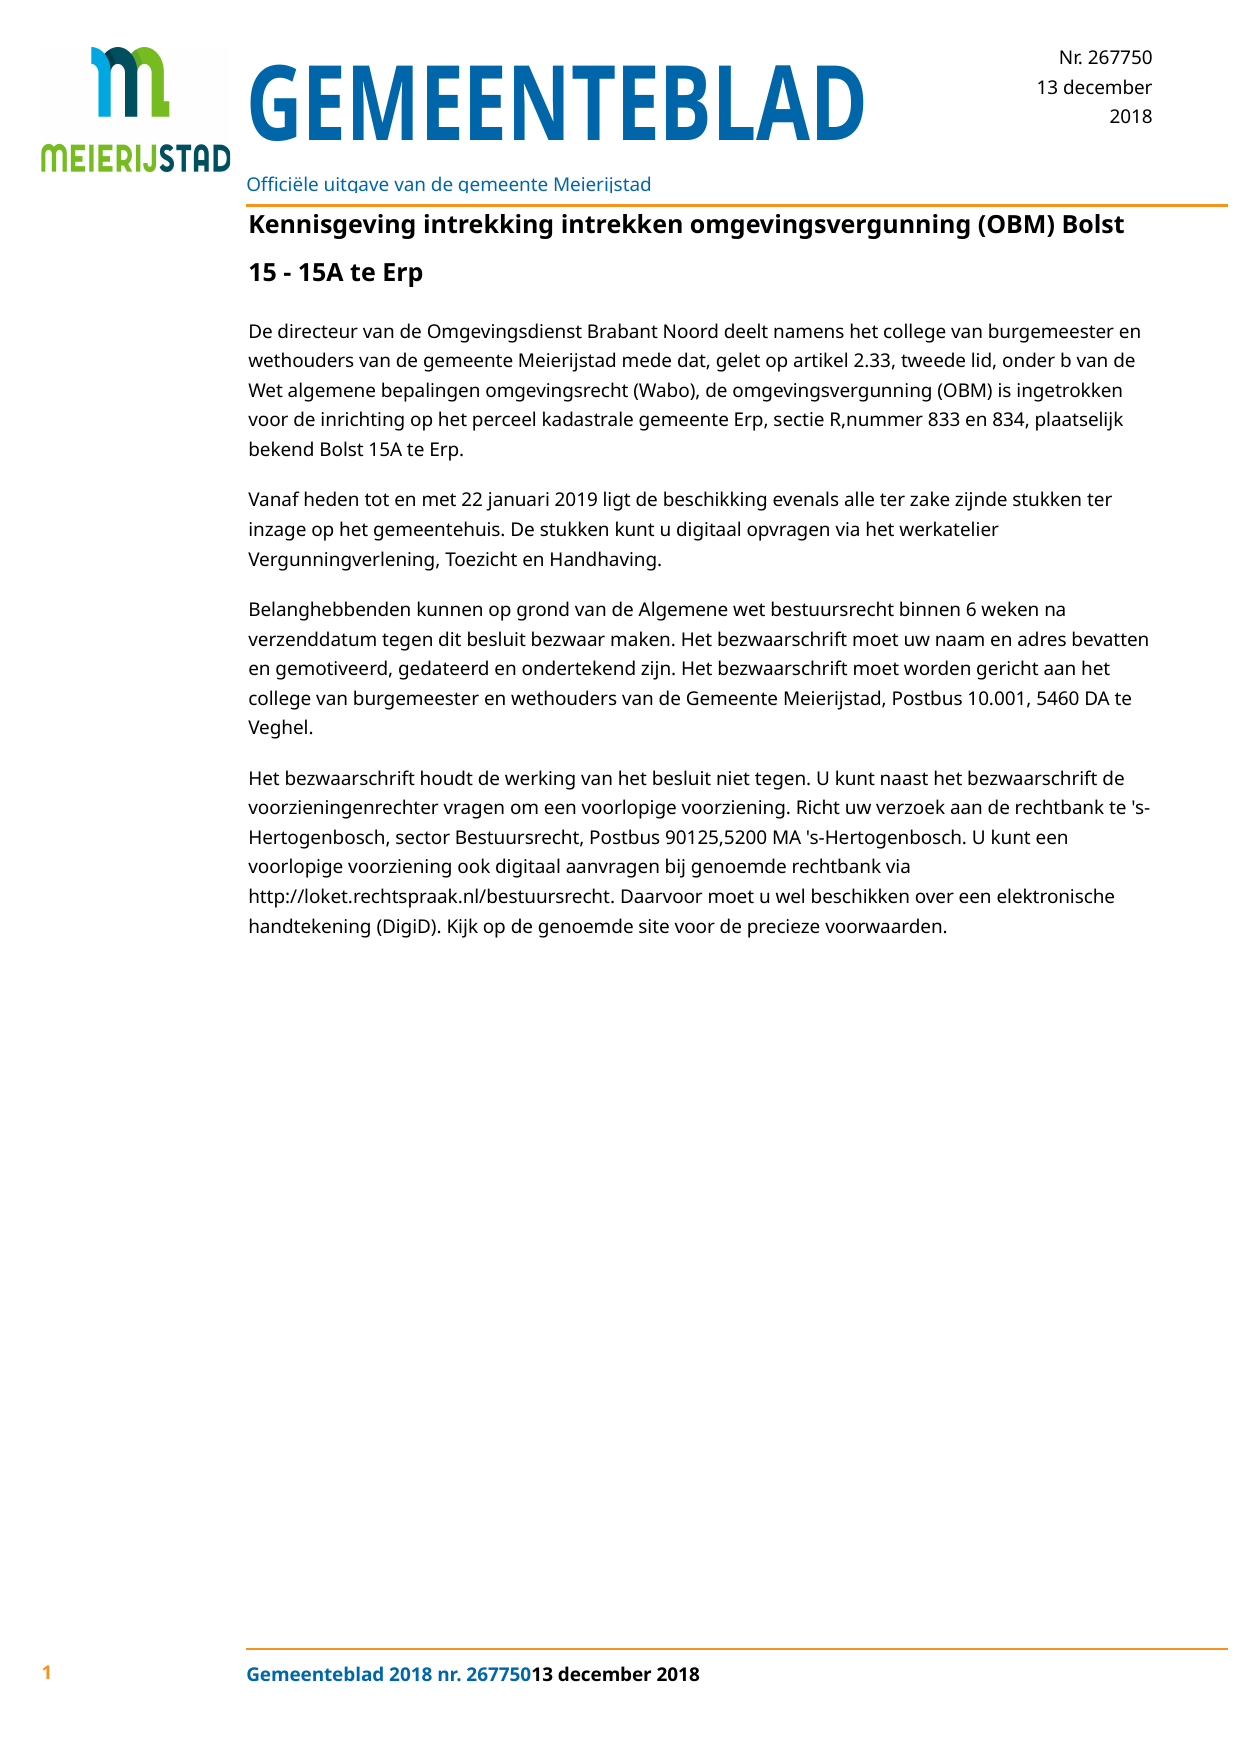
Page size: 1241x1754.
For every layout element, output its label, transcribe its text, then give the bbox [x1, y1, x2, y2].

text Vanaf heden tot en met 22 januari 2019 ligt de beschikking evenals alle ter zake zijnde stukken ter inzage op het gemeentehuis. De stukken kunt u digitaal opvragen via het werkatelier Vergunningverlening, Toezicht en Handhaving. [248, 487, 1152, 572]
text De directeur van de Omgevingsdienst Brabant Noord deelt namens het college van burgemeester en wethouders van de gemeente Meierijstad mede dat, gelet op artikel 2.33, tweede lid, onder b van de Wet algemene bepalingen omgevingsrecht (Wabo), de omgevingsvergunning (OBM) is ingetrokken voor de inrichting op het perceel kadastrale gemeente Erp, sectie R,nummer 833 en 834, plaatselijk bekend Bolst 15A te Erp. [248, 318, 1152, 462]
text Kennisgeving intrekking intrekken omgevingsvergunning (OBM) Bolst 15 - 15A te Erp [248, 207, 1152, 288]
text Het bezwaarschrift houdt de werking van het besluit niet tegen. U kunt naast het bezwaarschrift de voorzieningenrechter vragen om een voorlopige voorziening. Richt uw verzoek aan de rechtbank te 's-Hertogenbosch, sector Bestuursrecht, Postbus 90125,5200 MA 's-Hertogenbosch. U kunt een voorlopige voorziening ook digitaal aanvragen bij genoemde rechtbank via http://loket.rechtspraak.nl/bestuursrecht. Daarvoor moet u wel beschikken over een elektronische handtekening (DigiD). Kijk op de genoemde site voor de precieze voorwaarden. [248, 765, 1152, 939]
text Belanghebbenden kunnen op grond van de Algemene wet bestuursrecht binnen 6 weken na verzenddatum tegen dit besluit bezwaar maken. Het bezwaarschrift moet uw naam en adres bevatten en gemotiveerd, gedateerd en ondertekend zijn. Het bezwaarschrift moet worden gericht aan het college van burgemeester en wethouders van de Gemeente Meierijstad, Postbus 10.001, 5460 DA te Veghel. [248, 596, 1152, 740]
picture [41, 47, 231, 172]
